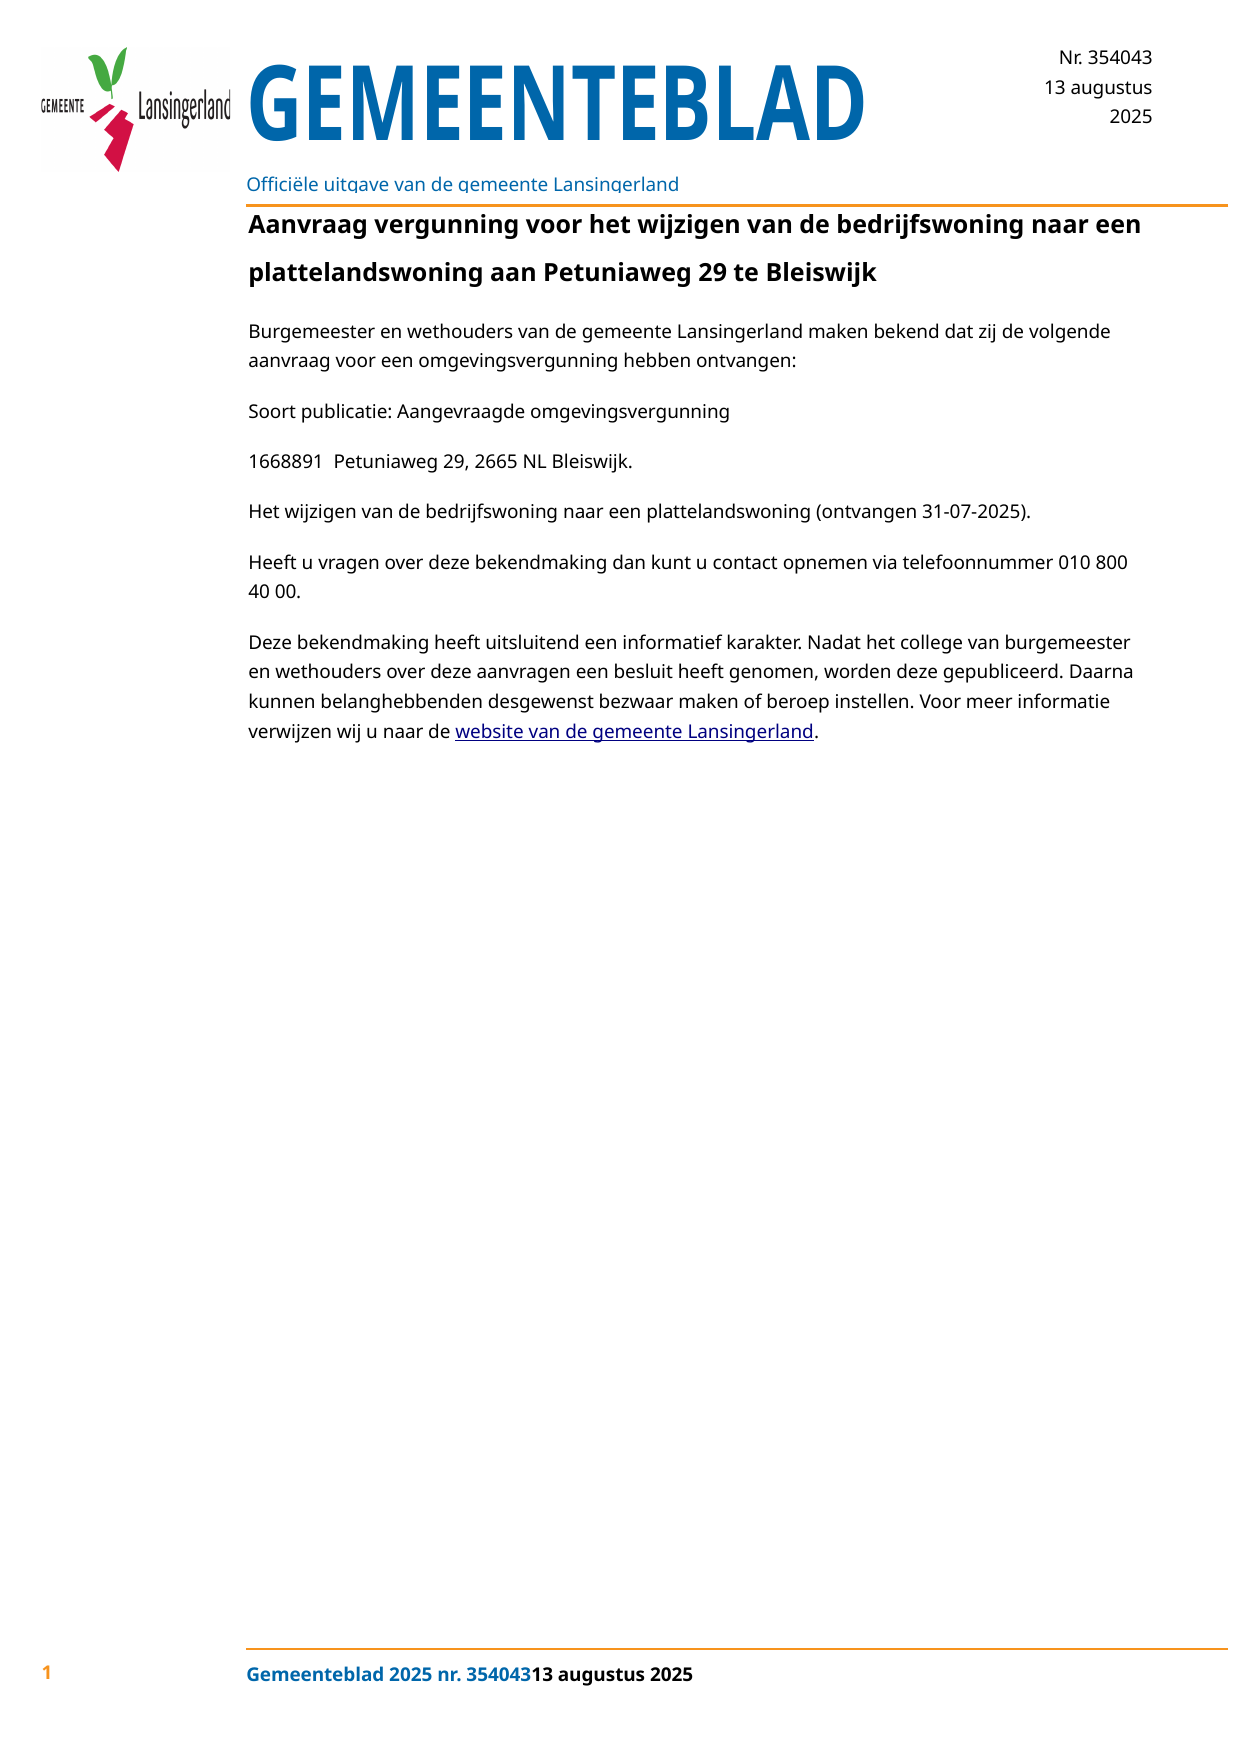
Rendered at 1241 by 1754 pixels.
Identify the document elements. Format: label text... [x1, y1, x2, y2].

text Burgemeester en wethouders van de gemeente Lansingerland maken bekend dat zij de volgende aanvraag voor een omgevingsvergunning hebben ontvangen: [248, 318, 1152, 373]
text Het wijzigen van de bedrijfswoning naar een plattelandswoning (ontvangen 31-07-2025). [248, 499, 1152, 524]
text Deze bekendmaking heeft uitsluitend een informatief karakter. Nadat het college van burgemeester en wethouders over deze aanvragen een besluit heeft genomen, worden deze gepubliceerd. Daarna kunnen belanghebbenden desgewenst bezwaar maken of beroep instellen. Voor meer informatie verwijzen wij u naar de website van de gemeente Lansingerland. [248, 629, 1152, 744]
text Soort publicatie: Aangevraagde omgevingsvergunning [248, 398, 1152, 424]
text Aanvraag vergunning voor het wijzigen van de bedrijfswoning naar een plattelandswoning aan Petuniaweg 29 te Bleiswijk [248, 207, 1152, 288]
text 1668891 Petuniaweg 29, 2665 NL Bleiswijk. [248, 448, 1152, 474]
text Heeft u vragen over deze bekendmaking dan kunt u contact opnemen via telefoonnummer 010 800 40 00. [248, 549, 1152, 604]
picture [41, 47, 231, 172]
